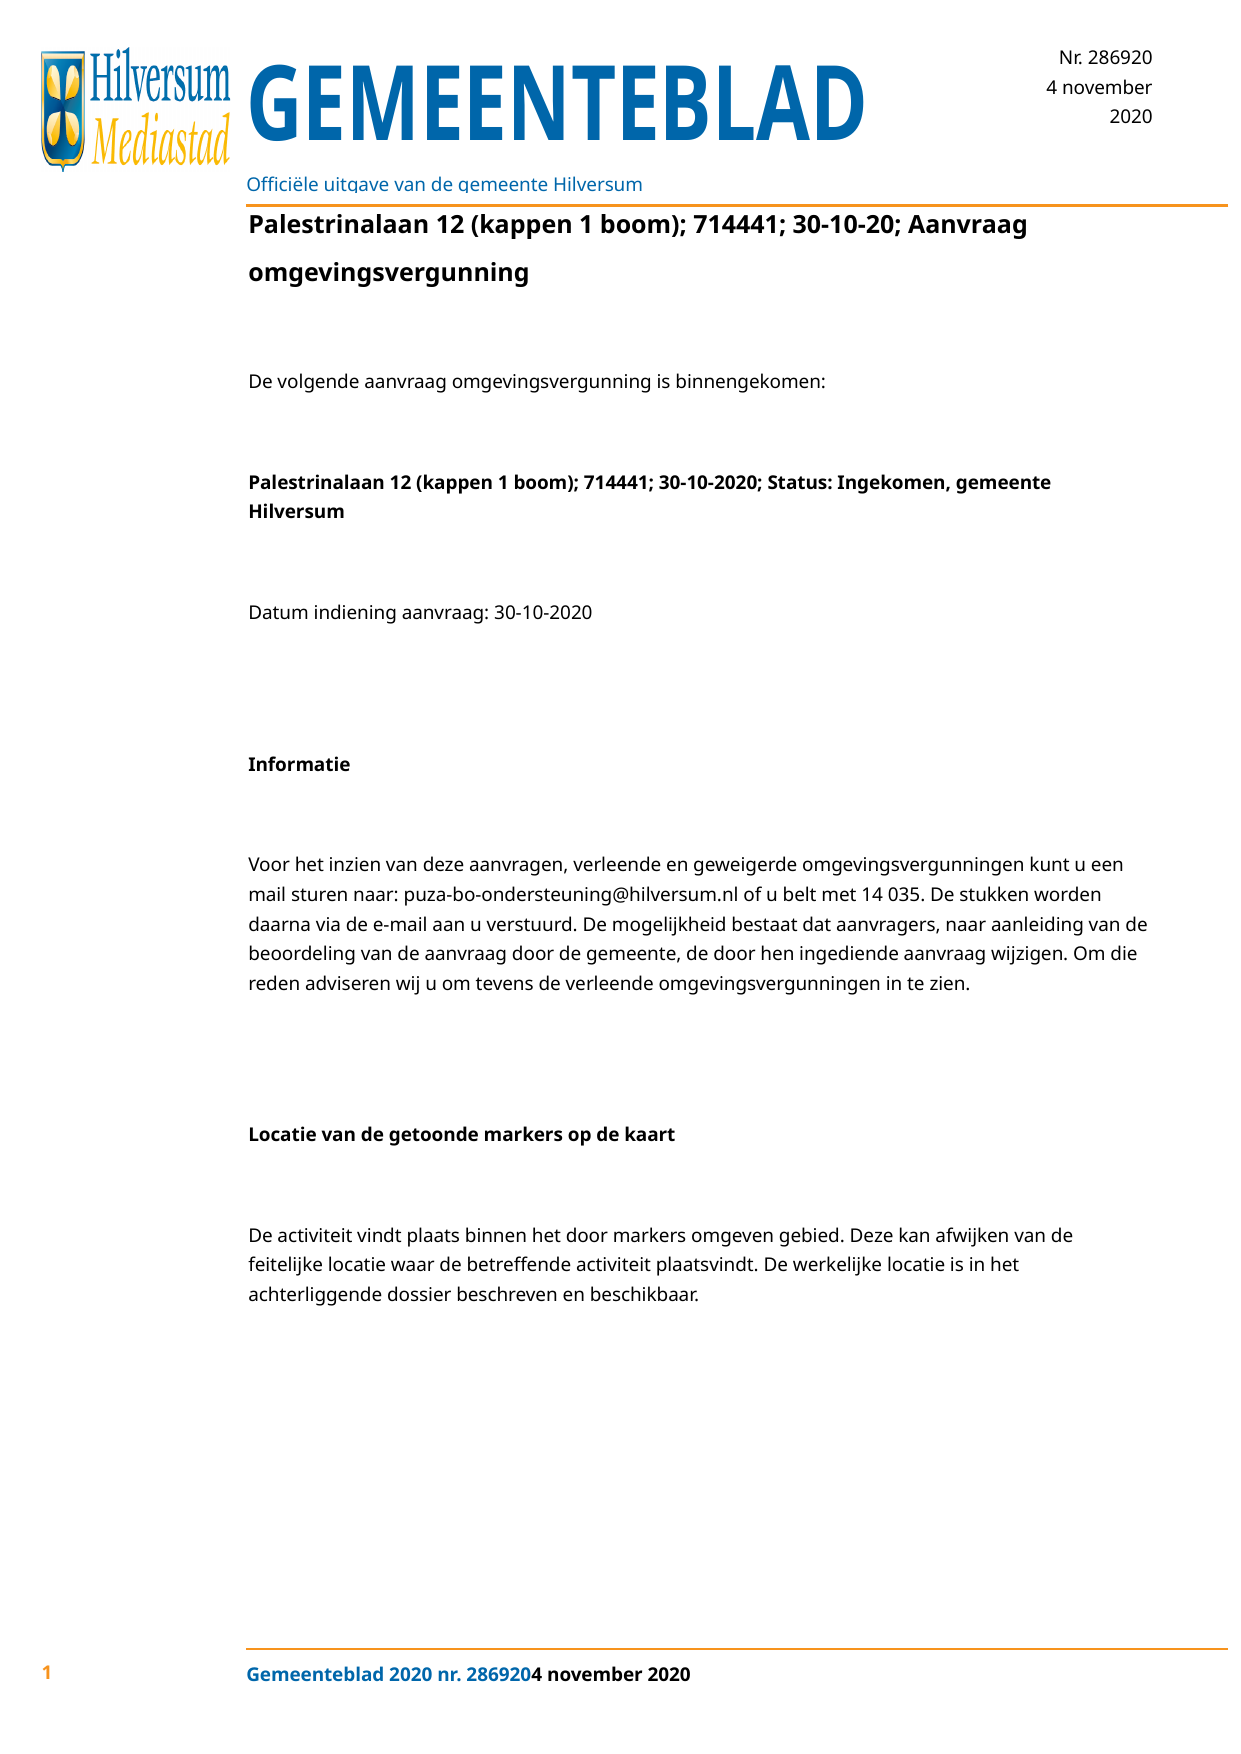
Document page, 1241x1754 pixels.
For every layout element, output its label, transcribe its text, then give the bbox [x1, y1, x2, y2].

text De activiteit vindt plaats binnen het door markers omgeven gebied. Deze kan afwijken van de feitelijke locatie waar de betreffende activiteit plaatsvindt. De werkelijke locatie is in het achterliggende dossier beschreven en beschikbaar. [248, 1222, 1152, 1307]
text Locatie van de getoonde markers op de kaart [248, 1121, 1152, 1147]
text De volgende aanvraag omgevingsvergunning is binnengekomen: [248, 368, 1152, 394]
text Palestrinalaan 12 (kappen 1 boom); 714441; 30-10-2020; Status: Ingekomen, gemeente Hilversum [248, 469, 1152, 524]
text Informatie [248, 751, 1152, 777]
text Datum indiening aanvraag: 30-10-2020 [248, 599, 1152, 625]
text Voor het inzien van deze aanvragen, verleende en geweigerde omgevingsvergunningen kunt u een mail sturen naar: puza-bo-ondersteuning@hilversum.nl of u belt met 14 035. De stukken worden daarna via de e-mail aan u verstuurd. De mogelijkheid bestaat dat aanvragers, naar aanleiding van de beoordeling van de aanvraag door de gemeente, de door hen ingediende aanvraag wijzigen. Om die reden adviseren wij u om tevens de verleende omgevingsvergunningen in te zien. [248, 852, 1152, 996]
text Palestrinalaan 12 (kappen 1 boom); 714441; 30-10-20; Aanvraag omgevingsvergunning [248, 207, 1152, 288]
picture [41, 47, 231, 172]
